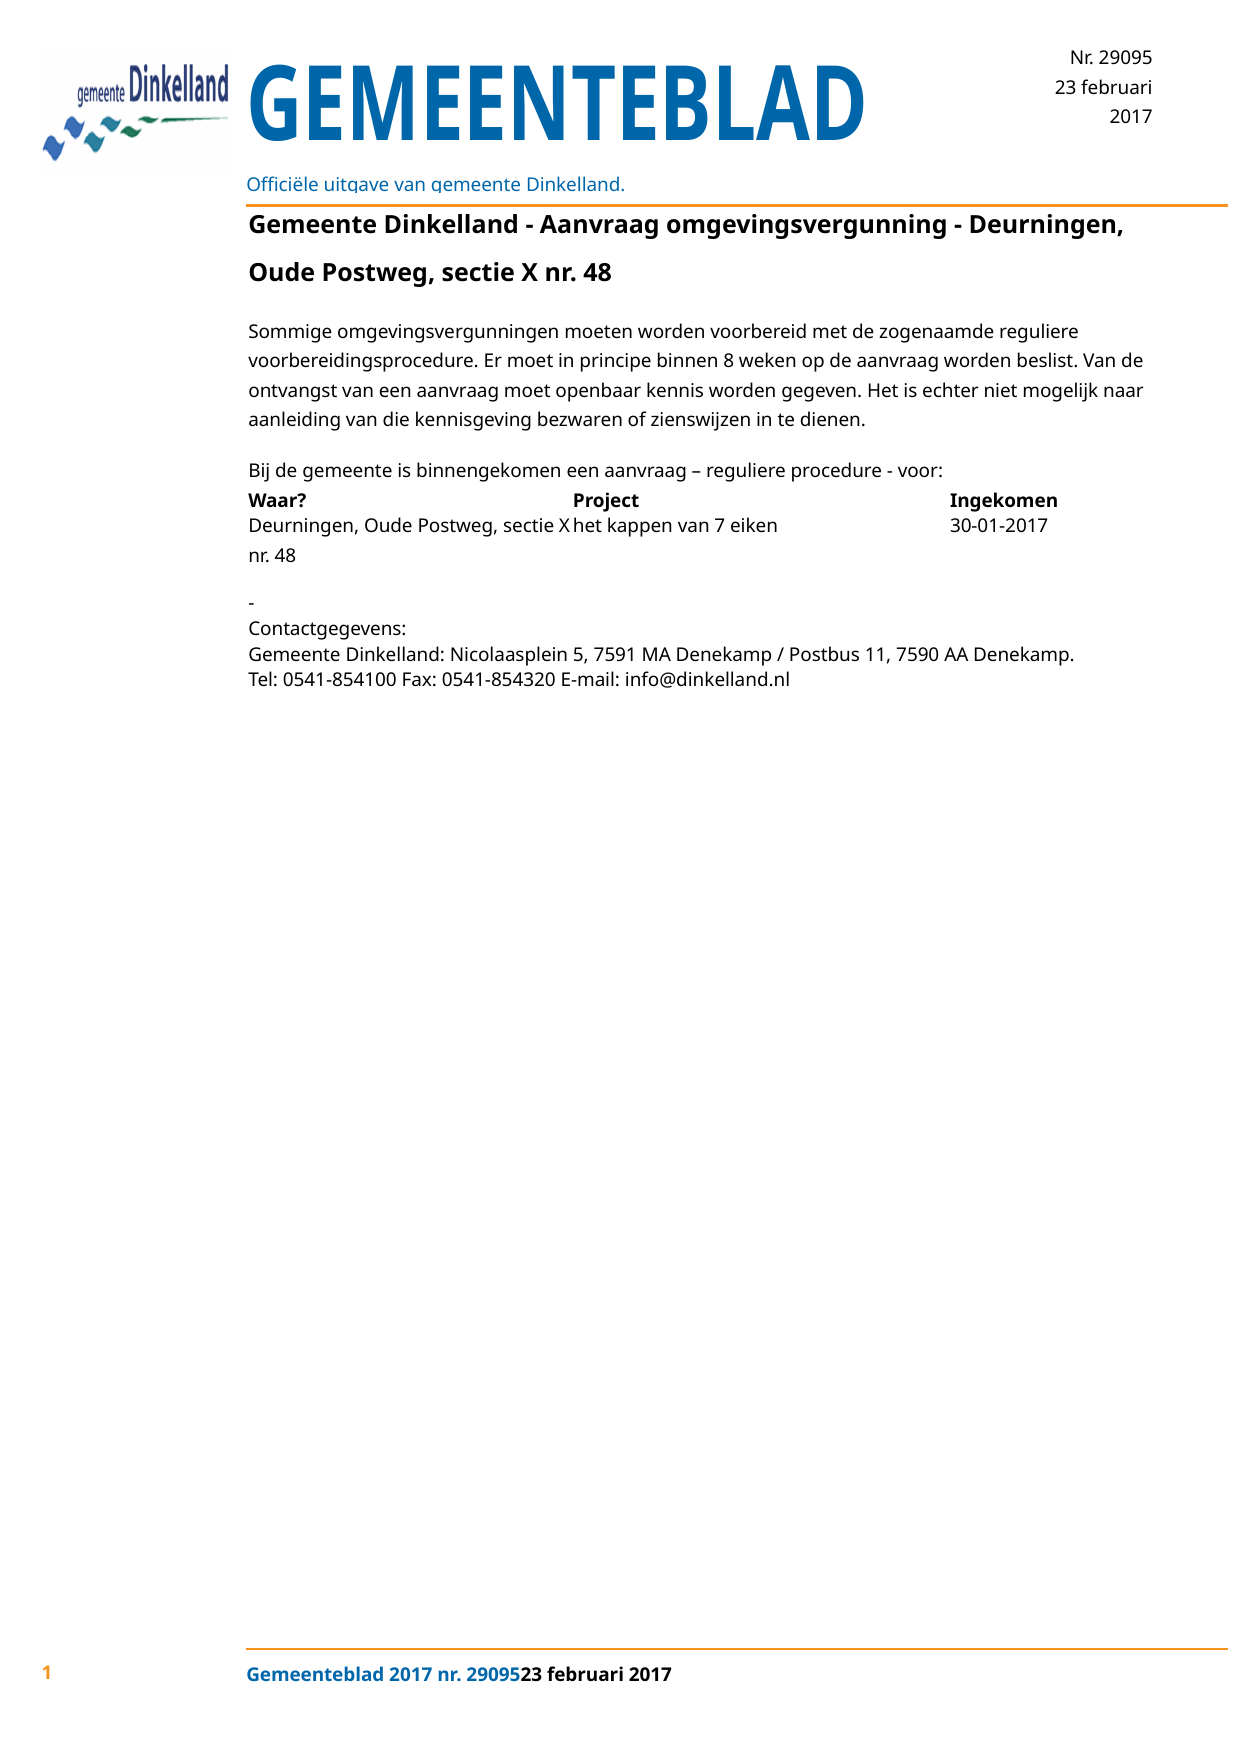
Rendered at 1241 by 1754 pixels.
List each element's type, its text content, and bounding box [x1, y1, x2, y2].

text Sommige omgevingsvergunningen moeten worden voorbereid met de zogenaamde reguliere voorbereidingsprocedure. Er moet in principe binnen 8 weken op de aanvraag worden beslist. Van de ontvangst van een aanvraag moet openbaar kennis worden gegeven. Het is echter niet mogelijk naar aanleiding van die kennisgeving bezwaren of zienswijzen in te dienen. [248, 318, 1152, 432]
text Tel: 0541-854100 Fax: 0541-854320 E-mail: info@dinkelland.nl [248, 666, 1152, 692]
table_header Ingekomen [950, 487, 1152, 512]
text Contactgegevens: [248, 615, 1152, 641]
table_cell 30-01-2017 [950, 513, 1152, 568]
table_cell Deurningen, Oude Postweg, sectie X nr. 48 [248, 513, 573, 568]
table_header Waar? [248, 487, 573, 512]
table_header Project [573, 487, 950, 512]
text Bij de gemeente is binnengekomen een aanvraag – reguliere procedure - voor: [248, 457, 1152, 483]
picture [41, 47, 231, 172]
text Gemeente Dinkelland - Aanvraag omgevingsvergunning - Deurningen, Oude Postweg, sectie X nr. 48 [248, 207, 1152, 288]
text - [248, 589, 1152, 615]
text Gemeente Dinkelland: Nicolaasplein 5, 7591 MA Denekamp / Postbus 11, 7590 AA Denekamp. [248, 641, 1152, 666]
table_cell het kappen van 7 eiken [573, 513, 950, 568]
